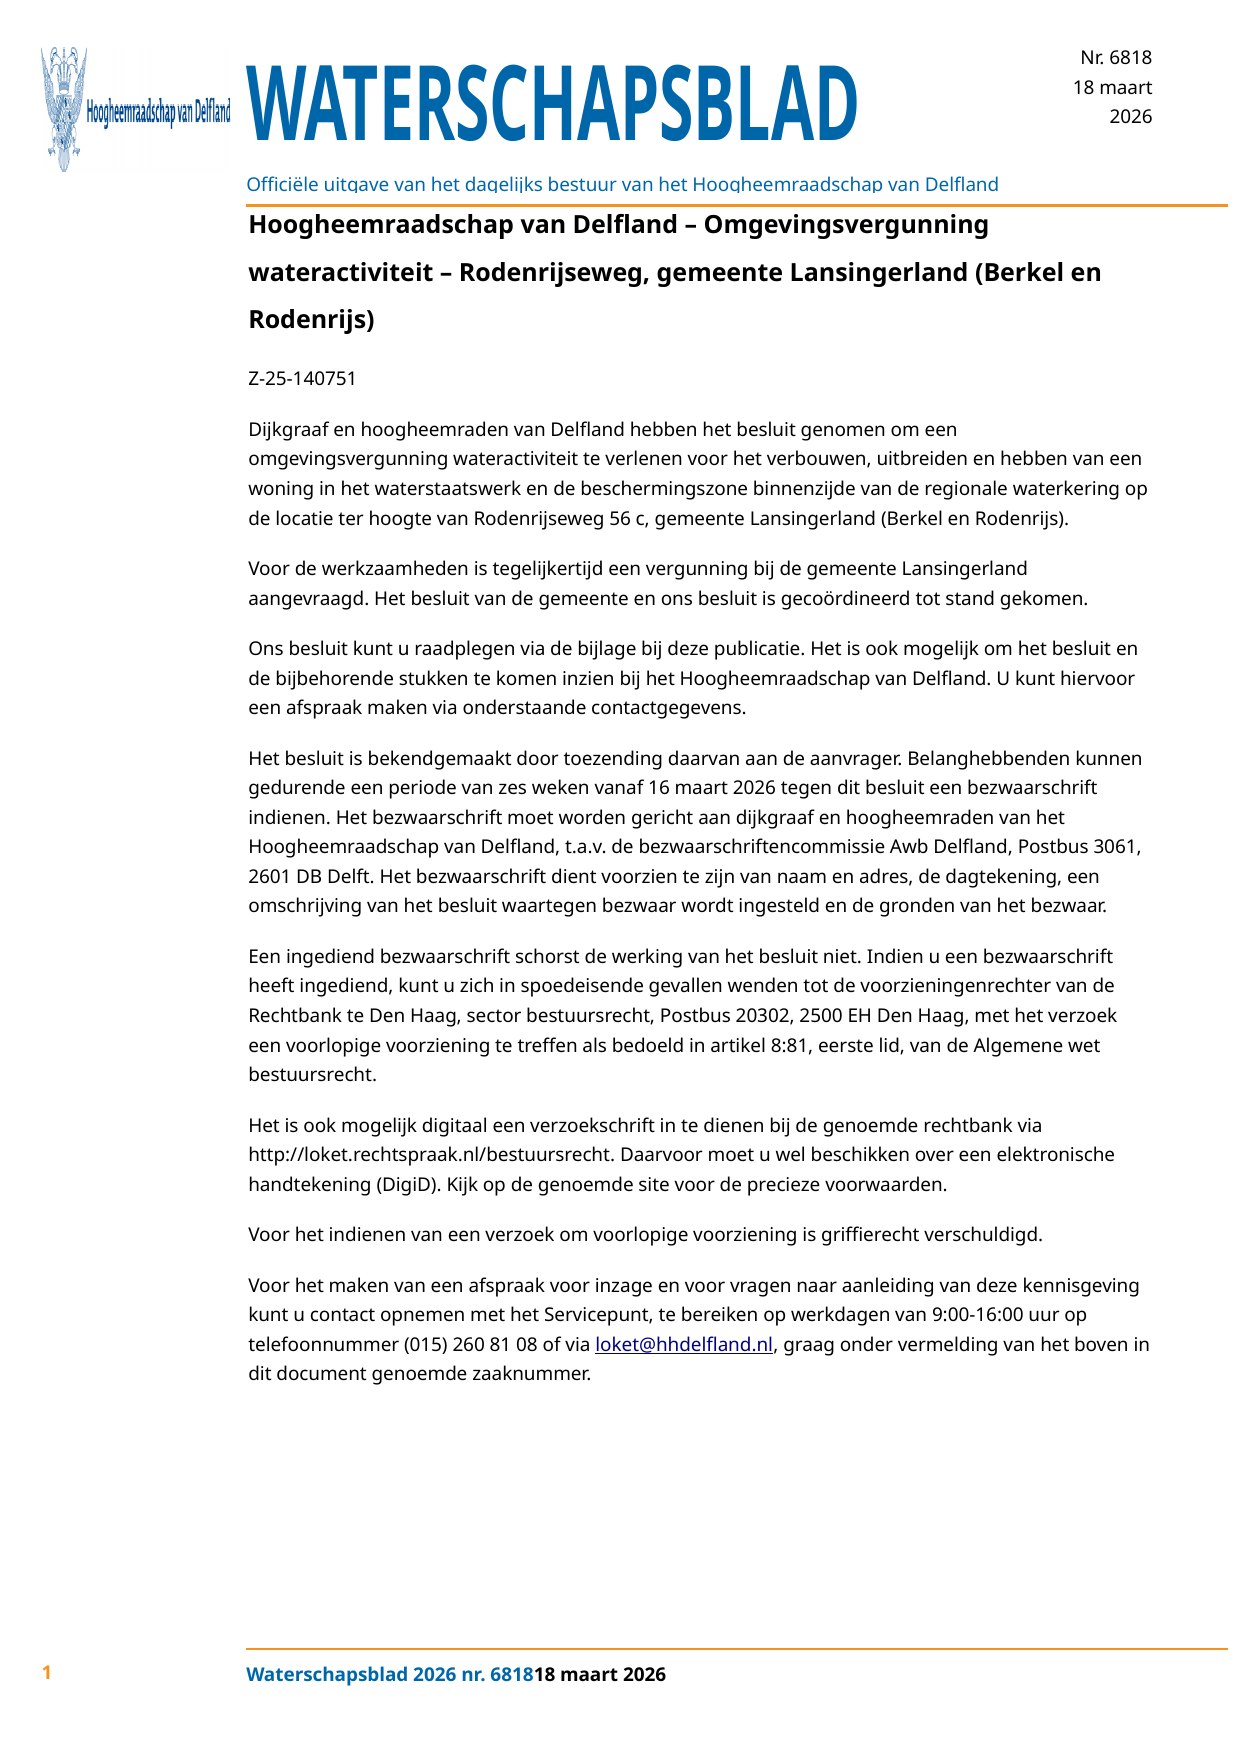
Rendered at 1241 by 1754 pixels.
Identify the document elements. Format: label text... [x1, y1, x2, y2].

picture [41, 47, 231, 172]
text Ons besluit kunt u raadplegen via de bijlage bij deze publicatie. Het is ook mogelijk om het besluit en de bijbehorende stukken te komen inzien bij het Hoogheemraadschap van Delfland. U kunt hiervoor een afspraak maken via onderstaande contactgegevens. [248, 635, 1152, 720]
text Voor het maken van een afspraak voor inzage en voor vragen naar aanleiding van deze kennisgeving kunt u contact opnemen met het Servicepunt, te bereiken op werkdagen van 9:00-16:00 uur op telefoonnummer (015) 260 81 08 of via loket@hhdelfland.nl, graag onder vermelding van het boven in dit document genoemde zaaknummer. [248, 1272, 1152, 1386]
text Het is ook mogelijk digitaal een verzoekschrift in te dienen bij de genoemde rechtbank via http://loket.rechtspraak.nl/bestuursrecht. Daarvoor moet u wel beschikken over een elektronische handtekening (DigiD). Kijk op de genoemde site voor de precieze voorwaarden. [248, 1112, 1152, 1197]
text Voor het indienen van een verzoek om voorlopige voorziening is griffierecht verschuldigd. [248, 1221, 1152, 1247]
text Het besluit is bekendgemaakt door toezending daarvan aan de aanvrager. Belanghebbenden kunnen gedurende een periode van zes weken vanaf 16 maart 2026 tegen dit besluit een bezwaarschrift indienen. Het bezwaarschrift moet worden gericht aan dijkgraaf en hoogheemraden van het Hoogheemraadschap van Delfland, t.a.v. de bezwaarschriftencommissie Awb Delfland, Postbus 3061, 2601 DB Delft. Het bezwaarschrift dient voorzien te zijn van naam en adres, de dagtekening, een omschrijving van het besluit waartegen bezwaar wordt ingesteld en de gronden van het bezwaar. [248, 745, 1152, 918]
text Een ingediend bezwaarschrift schorst de werking van het besluit niet. Indien u een bezwaarschrift heeft ingediend, kunt u zich in spoedeisende gevallen wenden tot de voorzieningenrechter van de Rechtbank te Den Haag, sector bestuursrecht, Postbus 20302, 2500 EH Den Haag, met het verzoek een voorlopige voorziening te treffen als bedoeld in artikel 8:81, eerste lid, van de Algemene wet bestuursrecht. [248, 943, 1152, 1087]
text Z-25-140751 [248, 366, 1152, 391]
text Dijkgraaf en hoogheemraden van Delfland hebben het besluit genomen om een omgevingsvergunning wateractiviteit te verlenen voor het verbouwen, uitbreiden en hebben van een woning in het waterstaatswerk en de beschermingszone binnenzijde van de regionale waterkering op de locatie ter hoogte van Rodenrijseweg 56 c, gemeente Lansingerland (Berkel en Rodenrijs). [248, 416, 1152, 530]
text Hoogheemraadschap van Delfland – Omgevingsvergunning wateractiviteit – Rodenrijseweg, gemeente Lansingerland (Berkel en Rodenrijs) [248, 207, 1152, 336]
text Voor de werkzaamheden is tegelijkertijd een vergunning bij de gemeente Lansingerland aangevraagd. Het besluit van de gemeente en ons besluit is gecoördineerd tot stand gekomen. [248, 555, 1152, 610]
